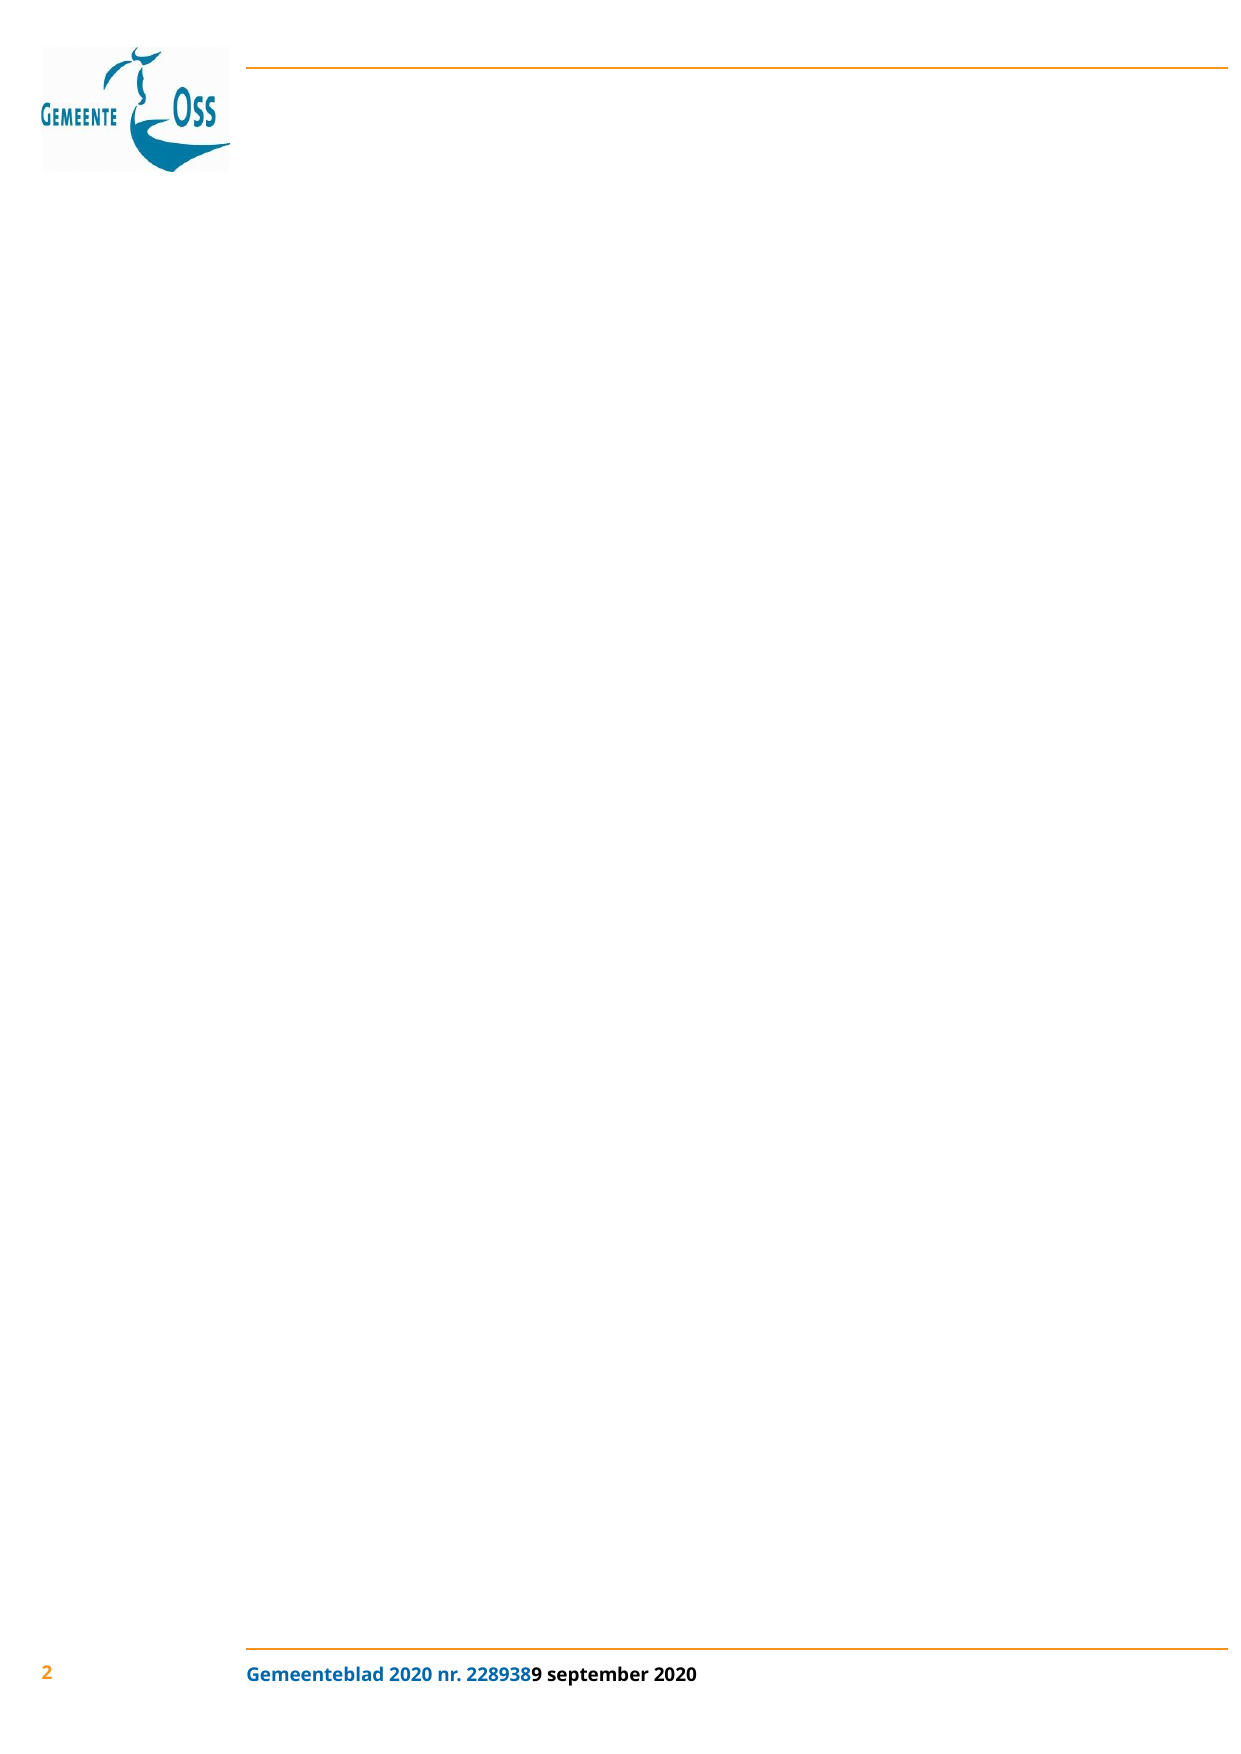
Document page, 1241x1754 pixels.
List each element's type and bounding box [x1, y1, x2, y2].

picture [41, 47, 231, 172]
